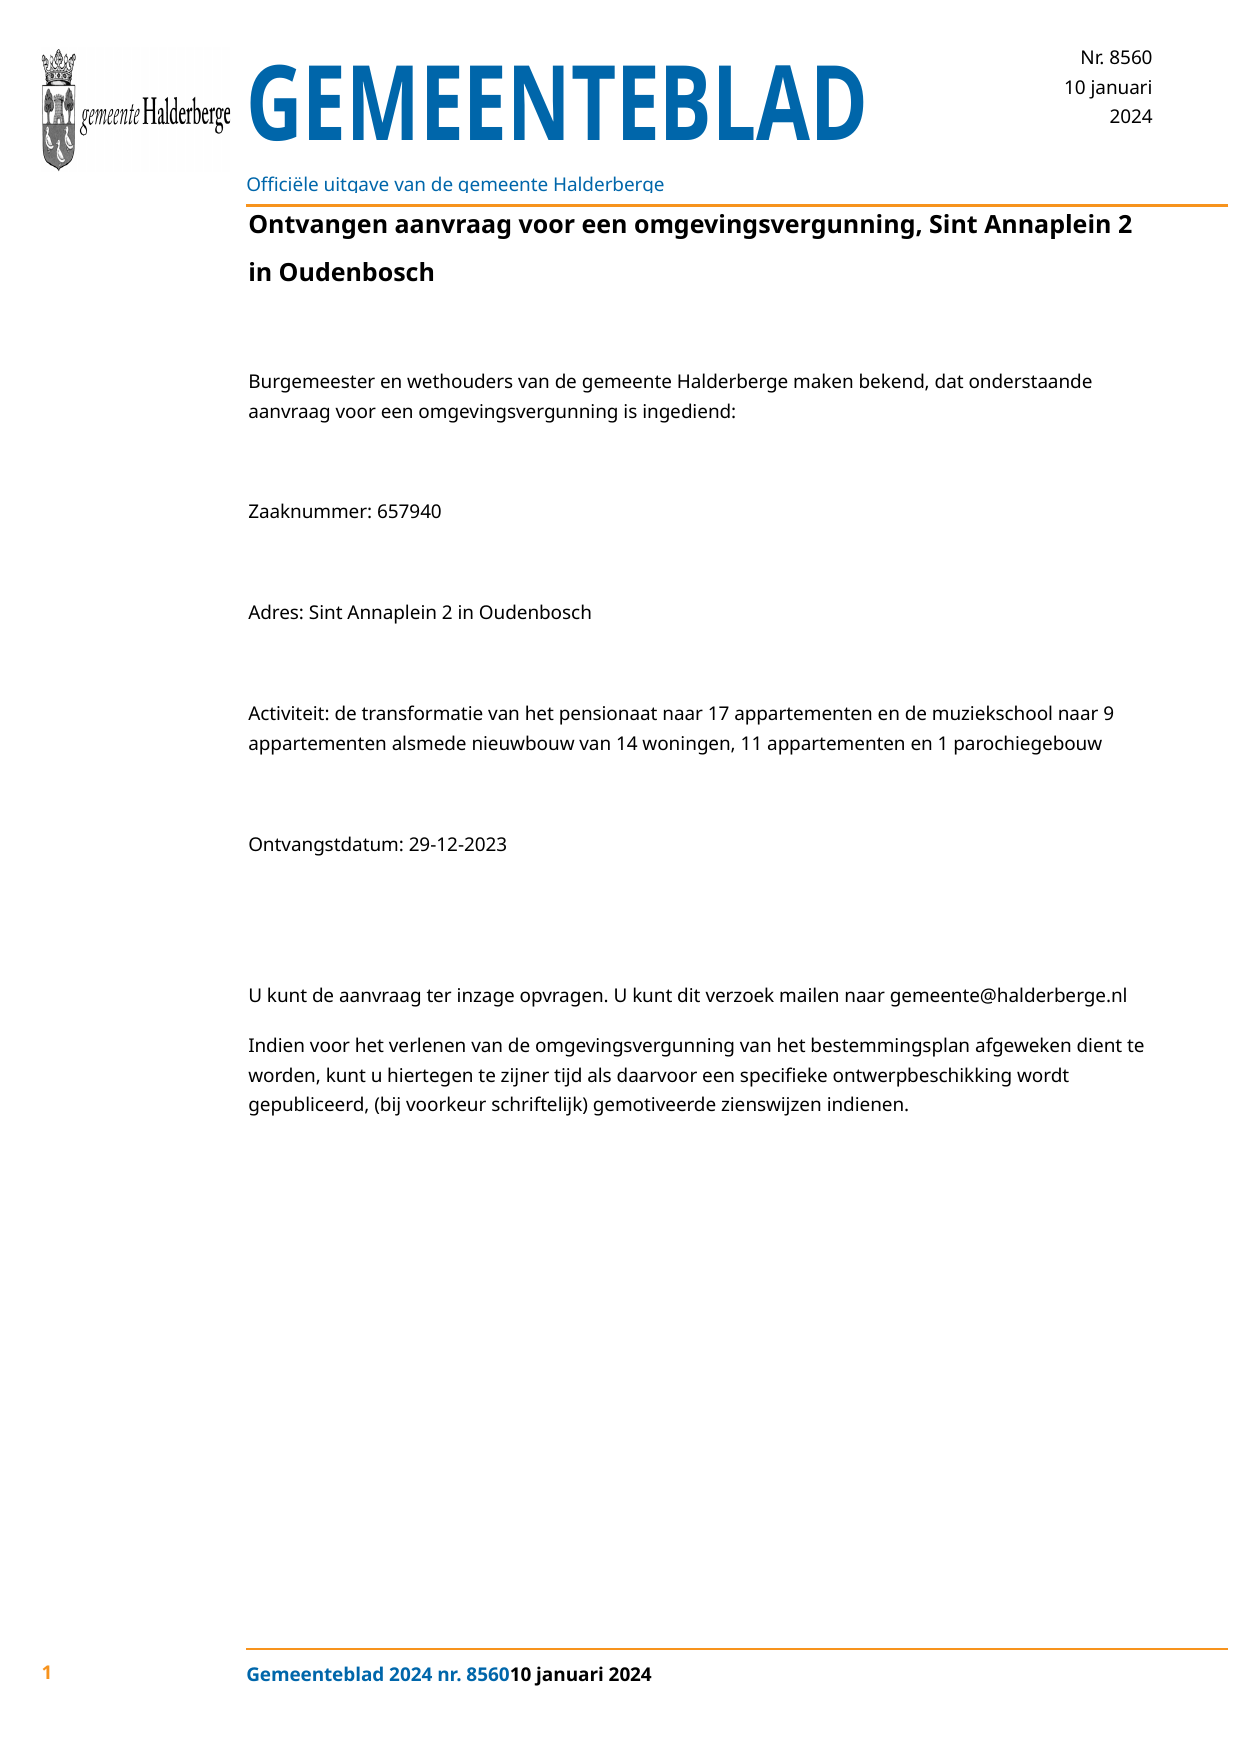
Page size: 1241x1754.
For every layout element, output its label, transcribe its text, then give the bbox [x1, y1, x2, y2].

text Ontvangstdatum: 29-12-2023 [248, 831, 1152, 857]
text Indien voor het verlenen van de omgevingsvergunning van het bestemmingsplan afgeweken dient te worden, kunt u hiertegen te zijner tijd als daarvoor een specifieke ontwerpbeschikking wordt gepubliceerd, (bij voorkeur schriftelijk) gemotiveerde zienswijzen indienen. [248, 1032, 1152, 1117]
picture [41, 47, 231, 172]
text U kunt de aanvraag ter inzage opvragen. U kunt dit verzoek mailen naar gemeente@halderberge.nl [248, 982, 1152, 1008]
text Adres: Sint Annaplein 2 in Oudenbosch [248, 599, 1152, 625]
text Zaaknummer: 657940 [248, 499, 1152, 524]
text Ontvangen aanvraag voor een omgevingsvergunning, Sint Annaplein 2 in Oudenbosch [248, 207, 1152, 288]
text Activiteit: de transformatie van het pensionaat naar 17 appartementen en de muziekschool naar 9 appartementen alsmede nieuwbouw van 14 woningen, 11 appartementen en 1 parochiegebouw [248, 700, 1152, 756]
text Burgemeester en wethouders van de gemeente Halderberge maken bekend, dat onderstaande aanvraag voor een omgevingsvergunning is ingediend: [248, 368, 1152, 424]
